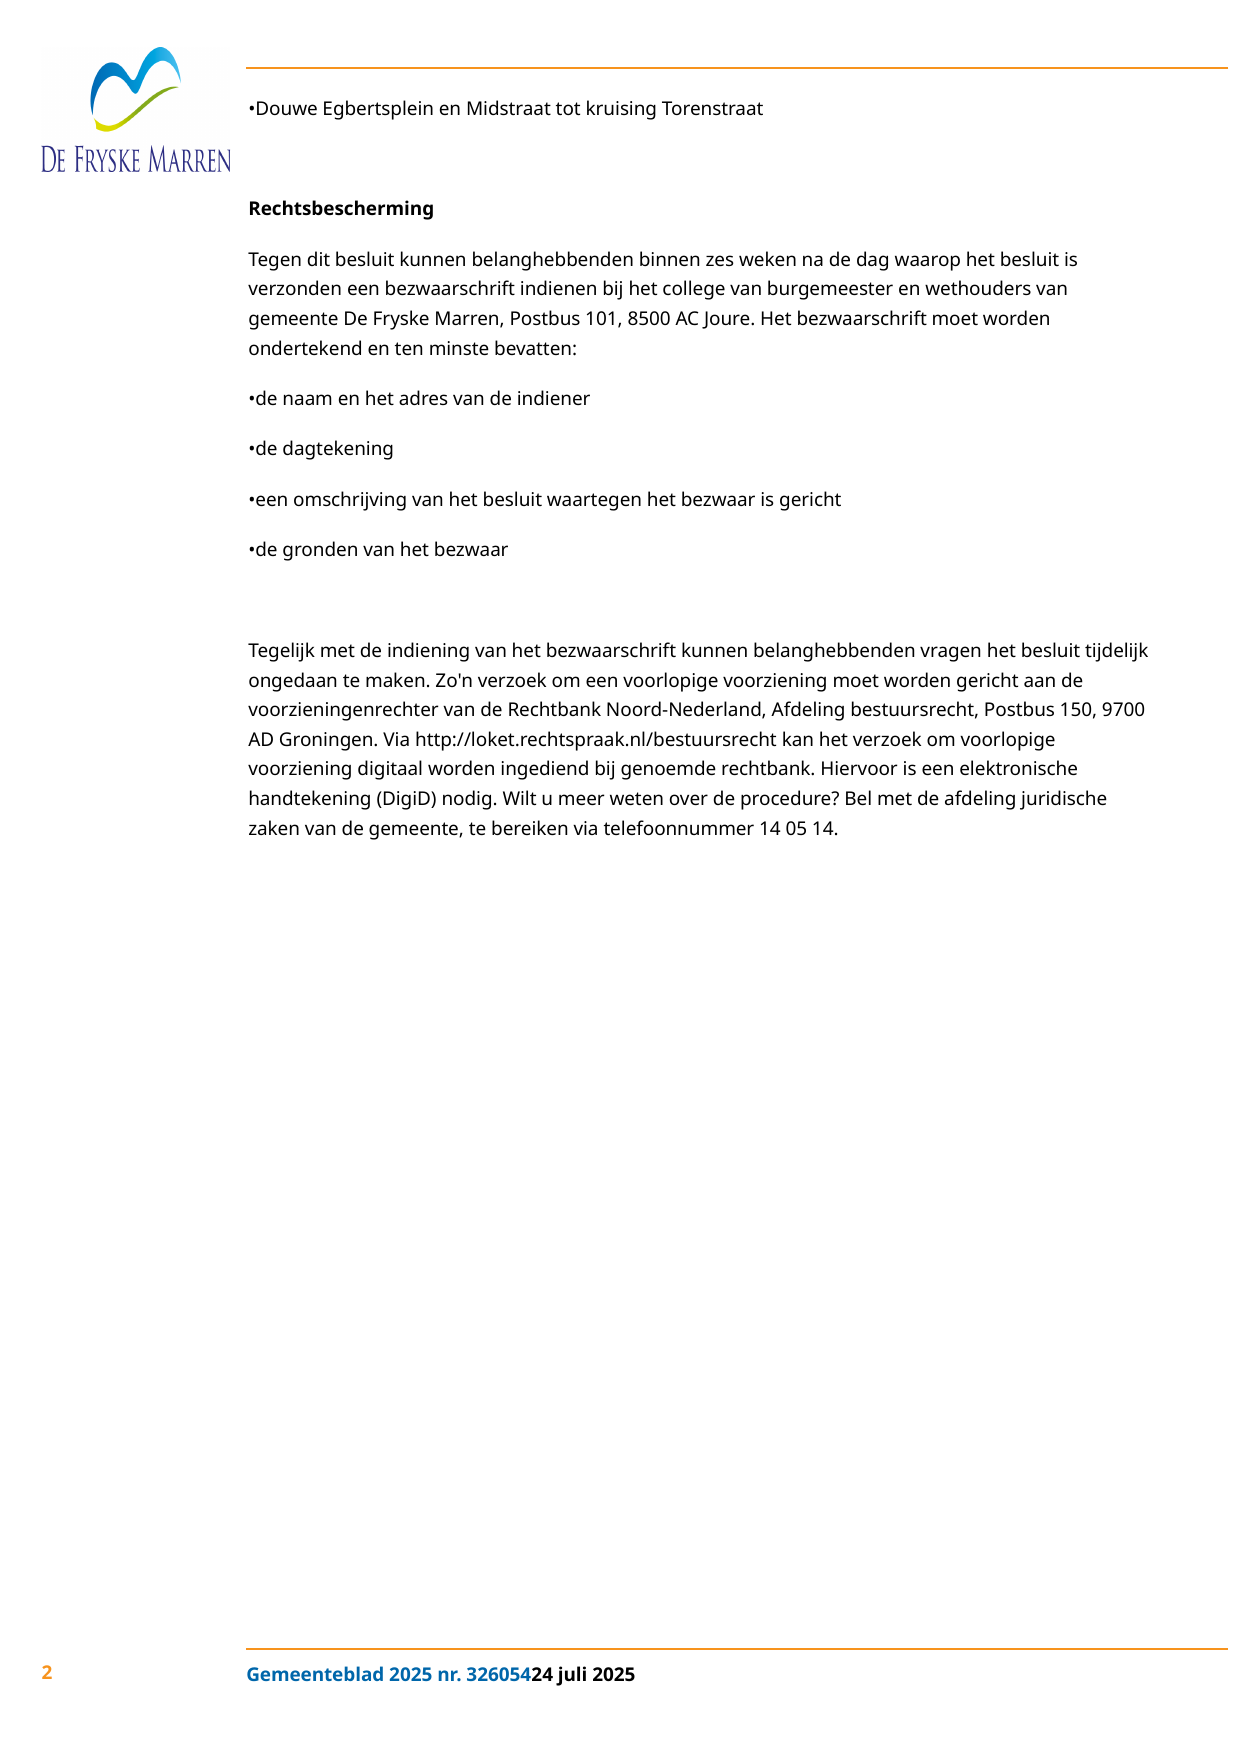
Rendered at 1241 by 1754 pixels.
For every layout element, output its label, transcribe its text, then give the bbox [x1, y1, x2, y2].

text •de dagtekening [248, 436, 1152, 461]
text •een omschrijving van het besluit waartegen het bezwaar is gericht [248, 486, 1152, 512]
text •de naam en het adres van de indiener [248, 385, 1152, 411]
picture [41, 47, 231, 172]
text •Douwe Egbertsplein en Midstraat tot kruising Torenstraat [248, 95, 1152, 121]
text Rechtsbescherming [248, 196, 1152, 221]
text •de gronden van het bezwaar [248, 536, 1152, 562]
text Tegen dit besluit kunnen belanghebbenden binnen zes weken na de dag waarop het besluit is verzonden een bezwaarschrift indienen bij het college van burgemeester en wethouders van gemeente De Fryske Marren, Postbus 101, 8500 AC Joure. Het bezwaarschrift moet worden ondertekend en ten minste bevatten: [248, 246, 1152, 361]
text Tegelijk met de indiening van het bezwaarschrift kunnen belanghebbenden vragen het besluit tijdelijk ongedaan te maken. Zo'n verzoek om een voorlopige voorziening moet worden gericht aan de voorzieningenrechter van de Rechtbank Noord-Nederland, Afdeling bestuursrecht, Postbus 150, 9700 AD Groningen. Via http://loket.rechtspraak.nl/bestuursrecht kan het verzoek om voorlopige voorziening digitaal worden ingediend bij genoemde rechtbank. Hiervoor is een elektronische handtekening (DigiD) nodig. Wilt u meer weten over de procedure? Bel met de afdeling juridische zaken van de gemeente, te bereiken via telefoonnummer 14 05 14. [248, 637, 1152, 841]
